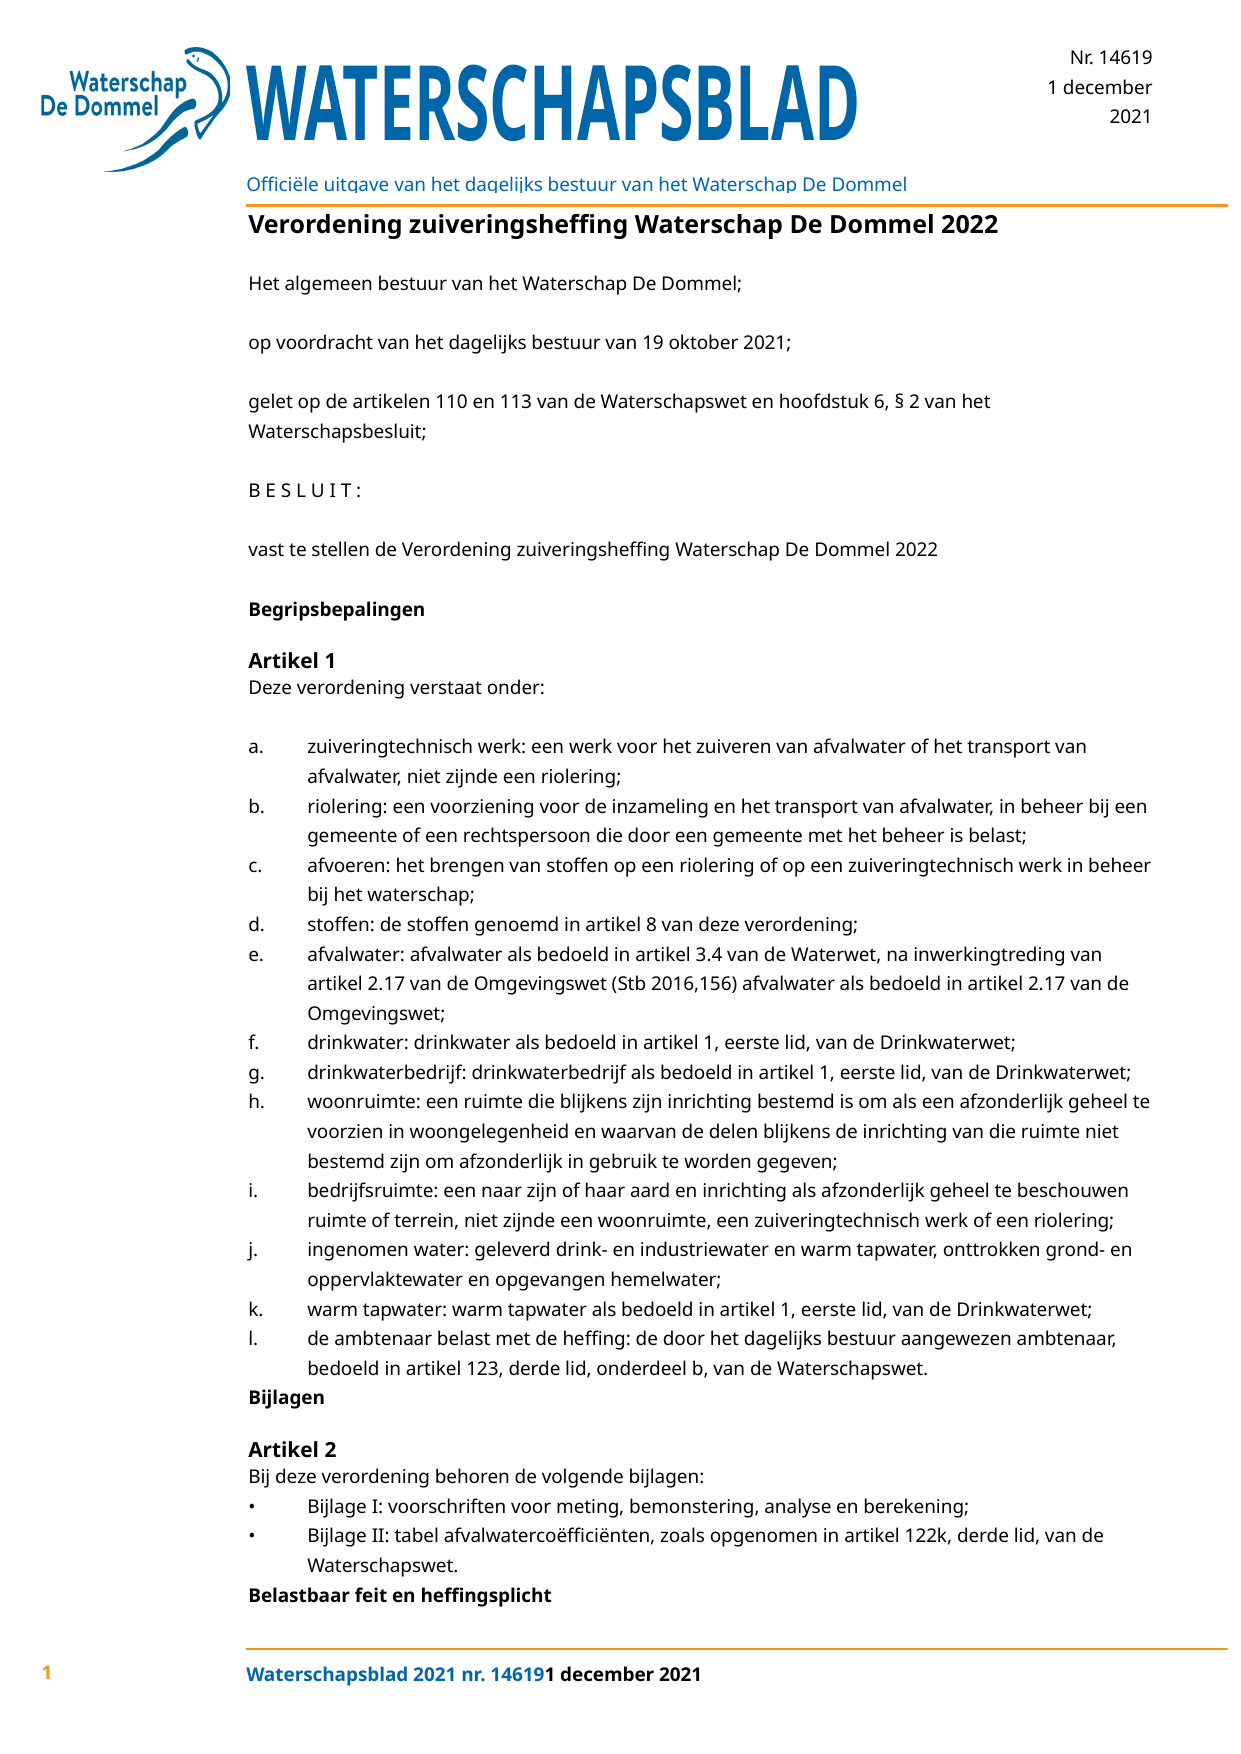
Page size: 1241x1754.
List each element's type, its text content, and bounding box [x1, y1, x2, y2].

picture [45, 99, 51, 111]
text Belastbaar feit en heffingsplicht [248, 1582, 1152, 1607]
text Verordening zuiveringsheffing Waterschap De Dommel 2022 [248, 207, 1152, 241]
list afvoeren: het brengen van stoffen op een riolering of op een zuiveringtechnisch werk in beheer bij het waterschap; [248, 852, 1152, 907]
text Bijlagen [248, 1384, 1152, 1410]
text Begripsbepalingen [248, 596, 1152, 621]
text B E S L U I T : [248, 477, 1152, 503]
text Deze verordening verstaat onder: [248, 674, 1152, 700]
list warm tapwater: warm tapwater als bedoeld in artikel 1, eerste lid, van de Drinkwaterwet; [248, 1296, 1152, 1322]
list Bijlage I: voorschriften voor meting, bemonstering, analyse en berekening; [248, 1493, 1152, 1519]
list zuiveringtechnisch werk: een werk voor het zuiveren van afvalwater of het transport van afvalwater, niet zijnde een riolering; [248, 734, 1152, 789]
picture [198, 118, 210, 131]
text Het algemeen bestuur van het Waterschap De Dommel; [248, 270, 1152, 296]
text gelet op de artikelen 110 en 113 van de Waterschapswet en hoofdstuk 6, § 2 van het Waterschapsbesluit; [248, 389, 1152, 444]
picture [41, 47, 231, 172]
list afvalwater: afvalwater als bedoeld in artikel 3.4 van de Waterwet, na inwerkingtreding van artikel 2.17 van de Omgevingswet (Stb 2016,156) afvalwater als bedoeld in artikel 2.17 van de Omgevingswet; [248, 941, 1152, 1026]
list ingenomen water: geleverd drink- en industriewater en warm tapwater, onttrokken grond- en oppervlaktewater en opgevangen hemelwater; [248, 1237, 1152, 1292]
list Bijlage II: tabel afvalwatercoëfficiënten, zoals opgenomen in artikel 122k, derde lid, van de Waterschapswet. [248, 1523, 1152, 1578]
list bedrijfsruimte: een naar zijn of haar aard en inrichting als afzonderlijk geheel te beschouwen ruimte of terrein, niet zijnde een woonruimte, een zuiveringtechnisch werk of een riolering; [248, 1177, 1152, 1233]
text op voordracht van het dagelijks bestuur van 19 oktober 2021; [248, 329, 1152, 355]
list stoffen: de stoffen genoemd in artikel 8 van deze verordening; [248, 911, 1152, 937]
list drinkwater: drinkwater als bedoeld in artikel 1, eerste lid, van de Drinkwaterwet; [248, 1029, 1152, 1055]
text Artikel 1 [248, 646, 1152, 674]
list riolering: een voorziening voor de inzameling en het transport van afvalwater, in beheer bij een gemeente of een rechtspersoon die door een gemeente met het beheer is belast; [248, 793, 1152, 848]
text Bij deze verordening behoren de volgende bijlagen: [248, 1463, 1152, 1489]
list drinkwaterbedrijf: drinkwaterbedrijf als bedoeld in artikel 1, eerste lid, van de Drinkwaterwet; [248, 1059, 1152, 1085]
list woonruimte: een ruimte die blijkens zijn inrichting bestemd is om als een afzonderlijk geheel te voorzien in woongelegenheid en waarvan de delen blijkens de inrichting van die ruimte niet bestemd zijn om afzonderlijk in gebruik te worden gegeven; [248, 1089, 1152, 1174]
list de ambtenaar belast met de heffing: de door het dagelijks bestuur aangewezen ambtenaar, bedoeld in artikel 123, derde lid, onderdeel b, van de Waterschapswet. [248, 1325, 1152, 1381]
text Artikel 2 [248, 1435, 1152, 1463]
text vast te stellen de Verordening zuiveringsheffing Waterschap De Dommel 2022 [248, 537, 1152, 562]
picture [204, 47, 231, 76]
